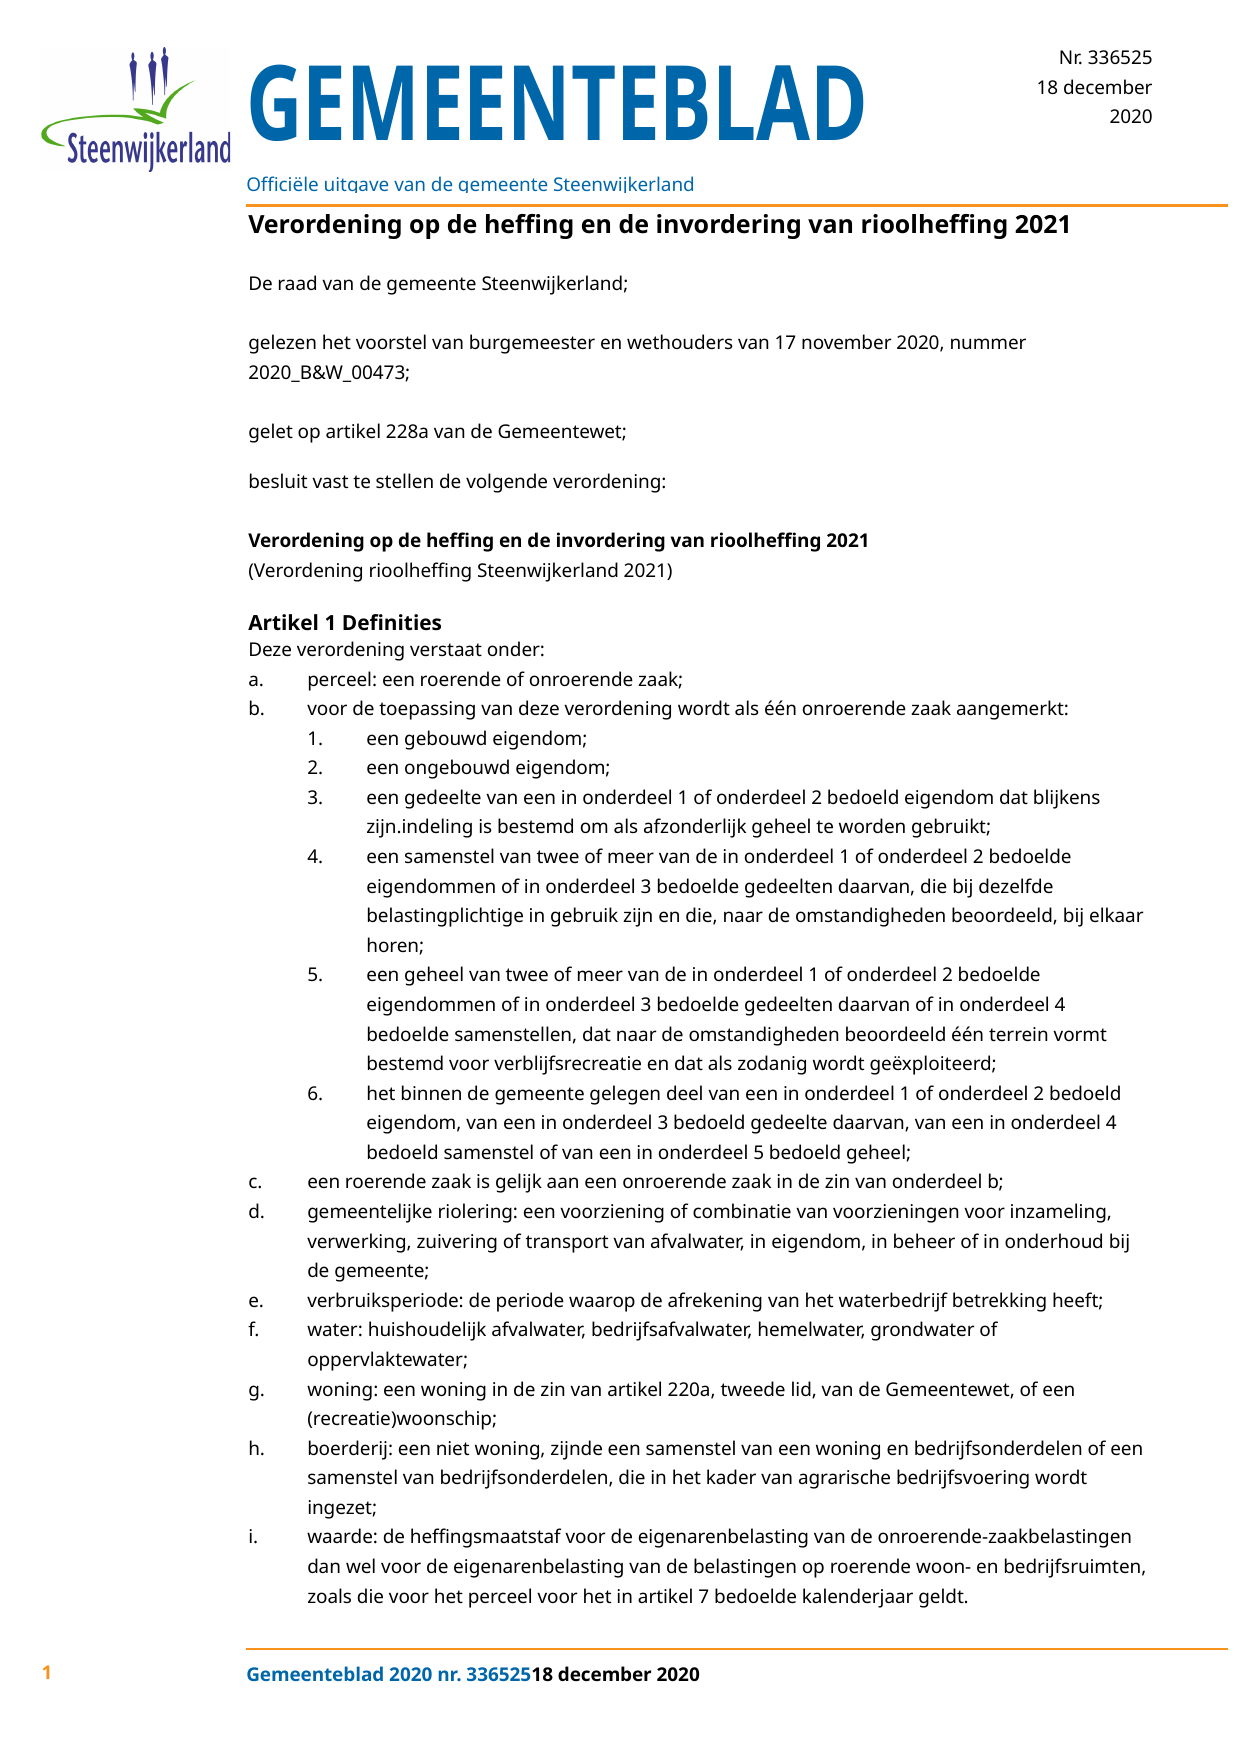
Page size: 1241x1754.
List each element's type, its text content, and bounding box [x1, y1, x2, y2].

list een gedeelte van een in onderdeel 1 of onderdeel 2 bedoeld eigendom dat blijkens zijn.indeling is bestemd om als afzonderlijk geheel te worden gebruikt; [307, 784, 1152, 839]
picture [41, 47, 231, 172]
list woning: een woning in de zin van artikel 220a, tweede lid, van de Gemeentewet, of een (recreatie)woonschip; [248, 1376, 1152, 1431]
text gelezen het voorstel van burgemeester en wethouders van 17 november 2020, nummer 2020_B&W_00473; [248, 329, 1152, 385]
list een geheel van twee of meer van de in onderdeel 1 of onderdeel 2 bedoelde eigendommen of in onderdeel 3 bedoelde gedeelten daarvan of in onderdeel 4 bedoelde samenstellen, dat naar de omstandigheden beoordeeld één terrein vormt bestemd voor verblijfsrecreatie en dat als zodanig wordt geëxploiteerd; [307, 962, 1152, 1076]
text Artikel 1 Definities [248, 608, 1152, 636]
list een roerende zaak is gelijk aan een onroerende zaak in de zin van onderdeel b; [248, 1169, 1152, 1194]
text Verordening op de heffing en de invordering van rioolheffing 2021 [248, 528, 1152, 553]
text gelet op artikel 228a van de Gemeentewet; [248, 418, 1152, 444]
list perceel: een roerende of onroerende zaak; [248, 666, 1152, 691]
list boerderij: een niet woning, zijnde een samenstel van een woning en bedrijfsonderdelen of een samenstel van bedrijfsonderdelen, die in het kader van agrarische bedrijfsvoering wordt ingezet; [248, 1435, 1152, 1520]
text Deze verordening verstaat onder: [248, 636, 1152, 662]
list verbruiksperiode: de periode waarop de afrekening van het waterbedrijf betrekking heeft; [248, 1287, 1152, 1313]
text (Verordening rioolheffing Steenwijkerland 2021) [248, 557, 1152, 583]
list een ongebouwd eigendom; [307, 754, 1152, 780]
list een samenstel van twee of meer van de in onderdeel 1 of onderdeel 2 bedoelde eigendommen of in onderdeel 3 bedoelde gedeelten daarvan, die bij dezelfde belastingplichtige in gebruik zijn en die, naar de omstandigheden beoordeeld, bij elkaar horen; [307, 843, 1152, 958]
text Verordening op de heffing en de invordering van rioolheffing 2021 [248, 207, 1152, 241]
list water: huishoudelijk afvalwater, bedrijfsafvalwater, hemelwater, grondwater of oppervlaktewater; [248, 1317, 1152, 1372]
list een gebouwd eigendom; [307, 725, 1152, 751]
text besluit vast te stellen de volgende verordening: [248, 468, 1152, 494]
list het binnen de gemeente gelegen deel van een in onderdeel 1 of onderdeel 2 bedoeld eigendom, van een in onderdeel 3 bedoeld gedeelte daarvan, van een in onderdeel 4 bedoeld samenstel of van een in onderdeel 5 bedoeld geheel; [307, 1080, 1152, 1165]
list waarde: de heffingsmaatstaf voor de eigenarenbelasting van de onroerende-zaakbelastingen dan wel voor de eigenarenbelasting van de belastingen op roerende woon- en bedrijfsruimten, zoals die voor het perceel voor het in artikel 7 bedoelde kalenderjaar geldt. [248, 1524, 1152, 1608]
list gemeentelijke riolering: een voorziening of combinatie van voorzieningen voor inzameling, verwerking, zuivering of transport van afvalwater, in eigendom, in beheer of in onderhoud bij de gemeente; [248, 1198, 1152, 1283]
list voor de toepassing van deze verordening wordt als één onroerende zaak aangemerkt: [248, 695, 1152, 721]
text De raad van de gemeente Steenwijkerland; [248, 270, 1152, 296]
